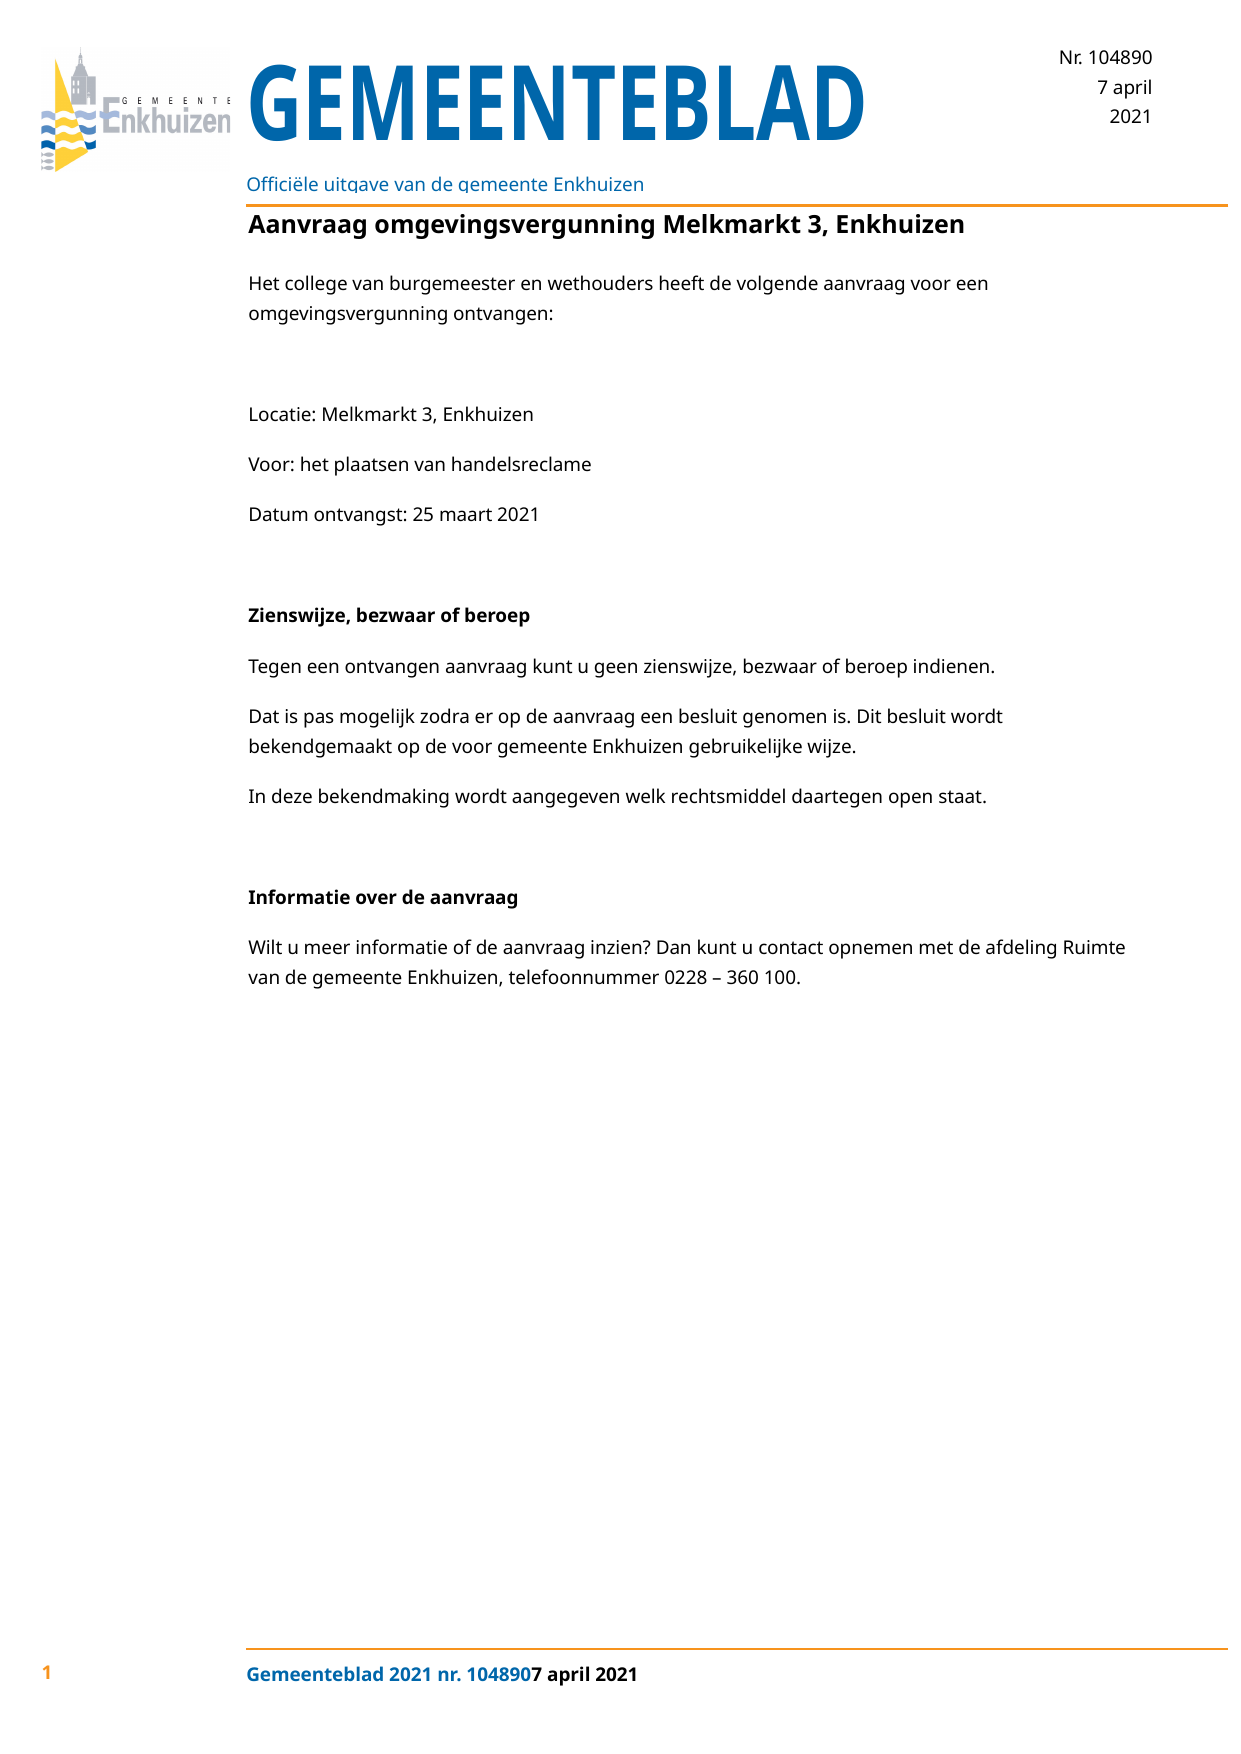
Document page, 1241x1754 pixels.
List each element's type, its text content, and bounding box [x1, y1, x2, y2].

text Wilt u meer informatie of de aanvraag inzien? Dan kunt u contact opnemen met de afdeling Ruimte van de gemeente Enkhuizen, telefoonnummer 0228 – 360 100. [248, 934, 1152, 990]
text Zienswijze, bezwaar of beroep [248, 602, 1152, 628]
text Datum ontvangst: 25 maart 2021 [248, 502, 1152, 527]
text Locatie: Melkmarkt 3, Enkhuizen [248, 401, 1152, 426]
text Het college van burgemeester en wethouders heeft de volgende aanvraag voor een omgevingsvergunning ontvangen: [248, 270, 1152, 326]
text Dat is pas mogelijk zodra er op de aanvraag een besluit genomen is. Dit besluit wordt bekendgemaakt op de voor gemeente Enkhuizen gebruikelijke wijze. [248, 703, 1152, 758]
text Aanvraag omgevingsvergunning Melkmarkt 3, Enkhuizen [248, 207, 1152, 241]
picture [41, 47, 231, 172]
text Tegen een ontvangen aanvraag kunt u geen zienswijze, bezwaar of beroep indienen. [248, 653, 1152, 678]
text Informatie over de aanvraag [248, 884, 1152, 910]
text Voor: het plaatsen van handelsreclame [248, 451, 1152, 477]
text In deze bekendmaking wordt aangegeven welk rechtsmiddel daartegen open staat. [248, 783, 1152, 809]
